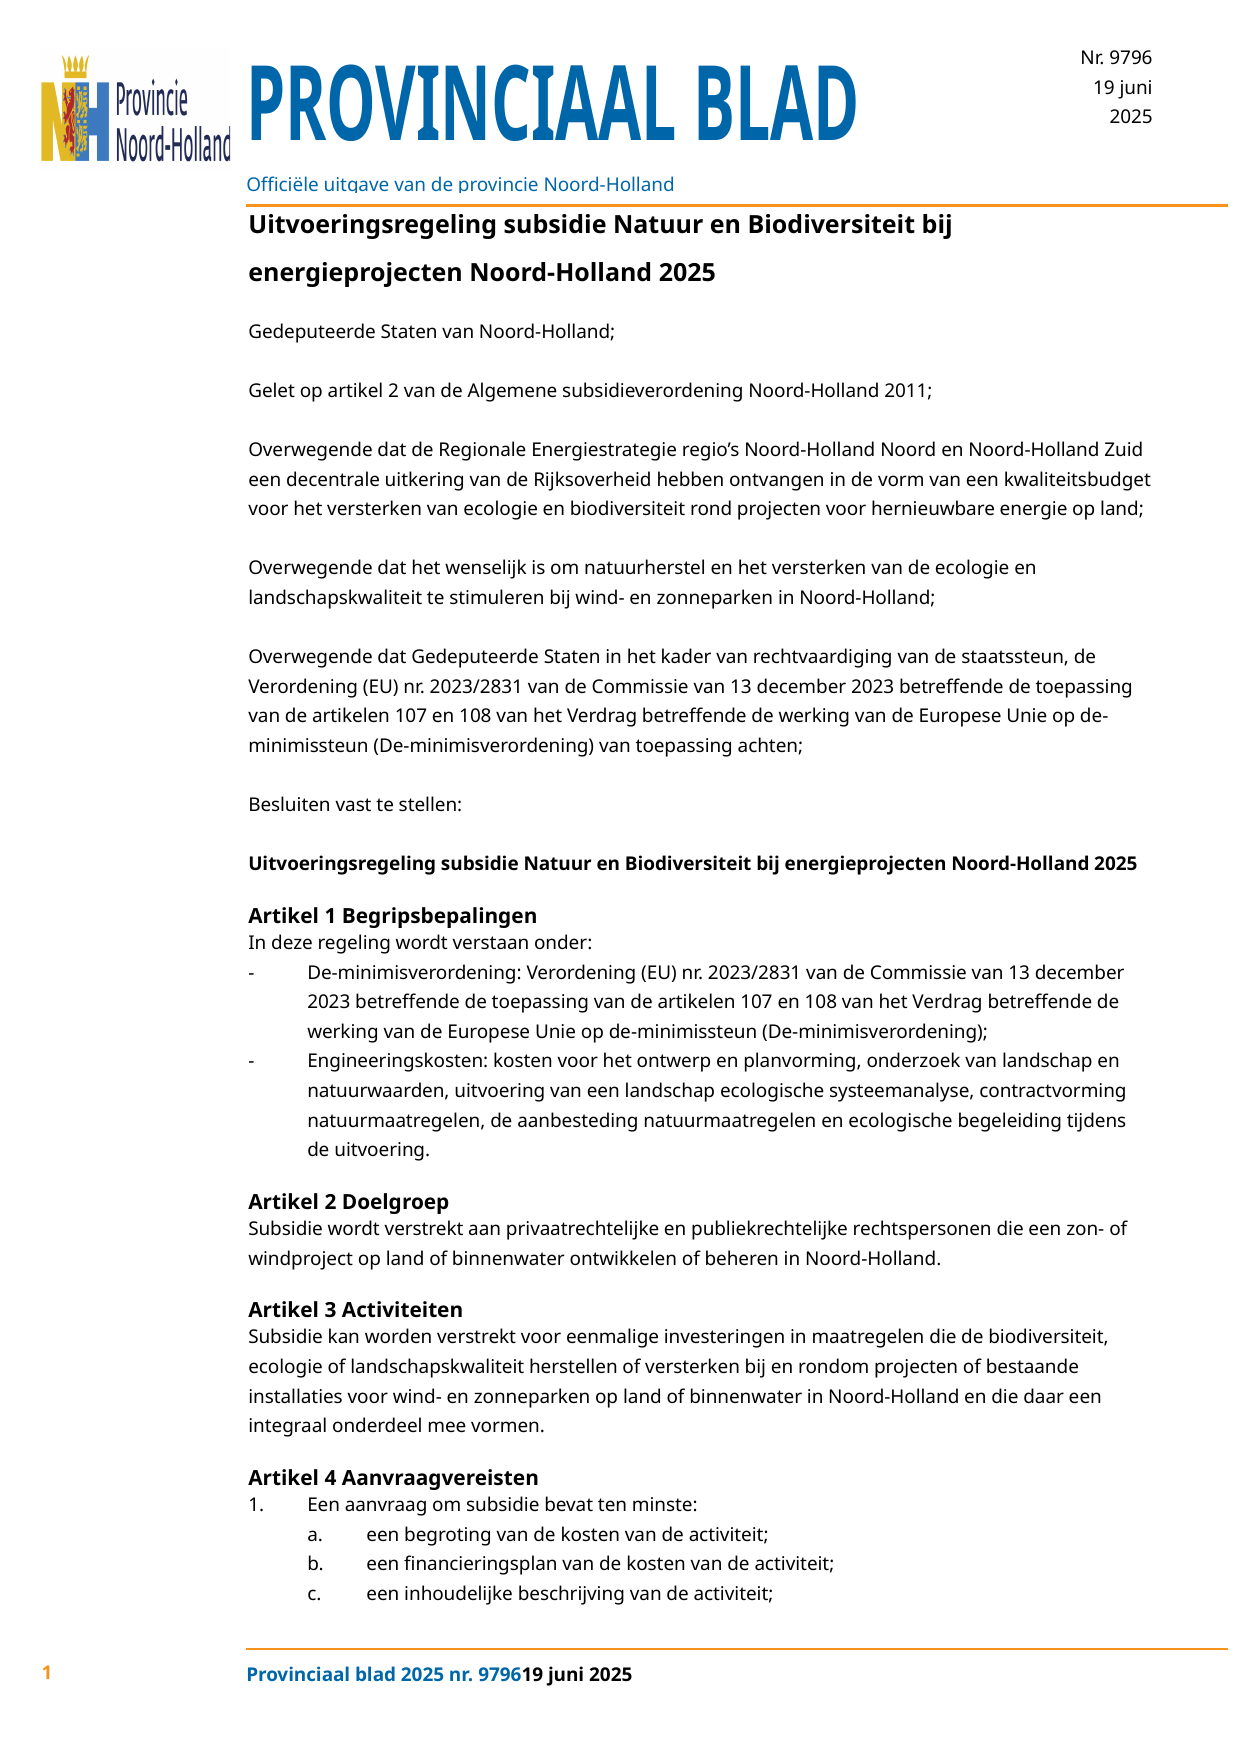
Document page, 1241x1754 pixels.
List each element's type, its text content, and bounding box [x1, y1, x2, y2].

text Uitvoeringsregeling subsidie Natuur en Biodiversiteit bij energieprojecten Noord-Holland 2025 [248, 207, 1152, 288]
text Overwegende dat de Regionale Energiestrategie regio’s Noord-Holland Noord en Noord-Holland Zuid een decentrale uitkering van de Rijksoverheid hebben ontvangen in de vorm van een kwaliteitsbudget voor het versterken van ecologie en biodiversiteit rond projecten voor hernieuwbare energie op land; [248, 436, 1152, 521]
list De-minimisverordening: Verordening (EU) nr. 2023/2831 van de Commissie van 13 december 2023 betreffende de toepassing van de artikelen 107 en 108 van het Verdrag betreffende de werking van de Europese Unie op de-minimissteun (De-minimisverordening); [248, 959, 1152, 1044]
list een begroting van de kosten van de activiteit; [307, 1521, 1152, 1547]
text Artikel 1 Begripsbepalingen [248, 901, 1152, 929]
list een financieringsplan van de kosten van de activiteit; [307, 1550, 1152, 1576]
text Gedeputeerde Staten van Noord-Holland; [248, 318, 1152, 344]
text Overwegende dat het wenselijk is om natuurherstel en het versterken van de ecologie en landschapskwaliteit te stimuleren bij wind- en zonneparken in Noord-Holland; [248, 554, 1152, 610]
text Overwegende dat Gedeputeerde Staten in het kader van rechtvaardiging van de staatssteun, de Verordening (EU) nr. 2023/2831 van de Commissie van 13 december 2023 betreffende de toepassing van de artikelen 107 en 108 van het Verdrag betreffende de werking van de Europese Unie op de-minimissteun (De-minimisverordening) van toepassing achten; [248, 643, 1152, 758]
list Een aanvraag om subsidie bevat ten minste: [248, 1491, 1152, 1517]
list Engineeringskosten: kosten voor het ontwerp en planvorming, onderzoek van landschap en natuurwaarden, uitvoering van een landschap ecologische systeemanalyse, contractvorming natuurmaatregelen, de aanbesteding natuurmaatregelen en ecologische begeleiding tijdens de uitvoering. [248, 1048, 1152, 1162]
text Uitvoeringsregeling subsidie Natuur en Biodiversiteit bij energieprojecten Noord-Holland 2025 [248, 850, 1152, 876]
text Subsidie kan worden verstrekt voor eenmalige investeringen in maatregelen die de biodiversiteit, ecologie of landschapskwaliteit herstellen of versterken bij en rondom projecten of bestaande installaties voor wind- en zonneparken op land of binnenwater in Noord-Holland en die daar een integraal onderdeel mee vormen. [248, 1324, 1152, 1438]
text Artikel 3 Activiteiten [248, 1295, 1152, 1324]
picture [41, 47, 231, 172]
text Gelet op artikel 2 van de Algemene subsidieverordening Noord-Holland 2011; [248, 377, 1152, 403]
text Subsidie wordt verstrekt aan privaatrechtelijke en publiekrechtelijke rechtspersonen die een zon- of windproject op land of binnenwater ontwikkelen of beheren in Noord-Holland. [248, 1215, 1152, 1271]
text Artikel 4 Aanvraagvereisten [248, 1463, 1152, 1491]
text Besluiten vast te stellen: [248, 791, 1152, 817]
text In deze regeling wordt verstaan onder: [248, 929, 1152, 955]
list een inhoudelijke beschrijving van de activiteit; [307, 1580, 1152, 1606]
text Artikel 2 Doelgroep [248, 1187, 1152, 1215]
